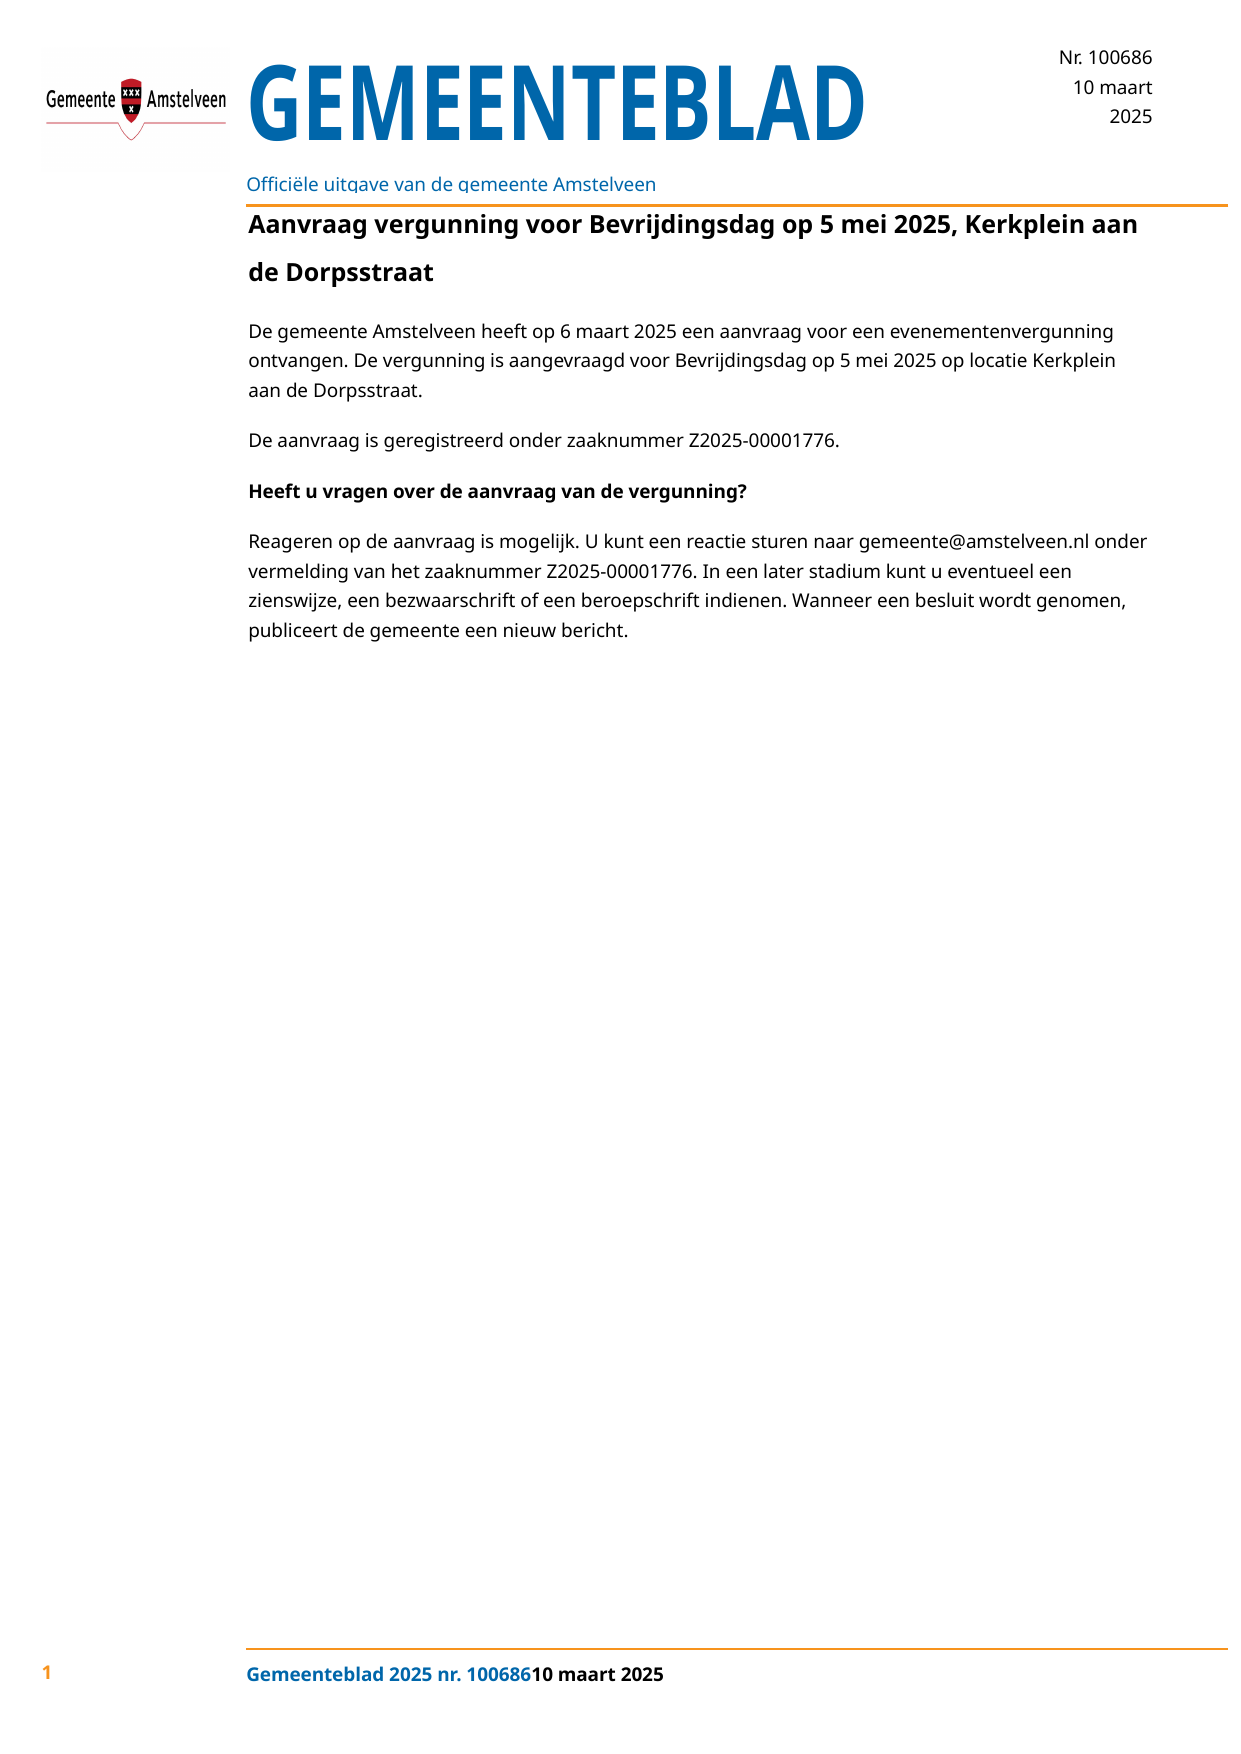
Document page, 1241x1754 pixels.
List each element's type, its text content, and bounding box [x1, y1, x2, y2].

text Heeft u vragen over de aanvraag van de vergunning? [248, 478, 1152, 504]
text De aanvraag is geregistreerd onder zaaknummer Z2025-00001776. [248, 427, 1152, 453]
text Aanvraag vergunning voor Bevrijdingsdag op 5 mei 2025, Kerkplein aan de Dorpsstraat [248, 207, 1152, 288]
picture [41, 47, 231, 172]
text De gemeente Amstelveen heeft op 6 maart 2025 een aanvraag voor een evenementenvergunning ontvangen. De vergunning is aangevraagd voor Bevrijdingsdag op 5 mei 2025 op locatie Kerkplein aan de Dorpsstraat. [248, 318, 1152, 403]
text Reageren op de aanvraag is mogelijk. U kunt een reactie sturen naar gemeente@amstelveen.nl onder vermelding van het zaaknummer Z2025-00001776. In een later stadium kunt u eventueel een zienswijze, een bezwaarschrift of een beroepschrift indienen. Wanneer een besluit wordt genomen, publiceert de gemeente een nieuw bericht. [248, 528, 1152, 643]
